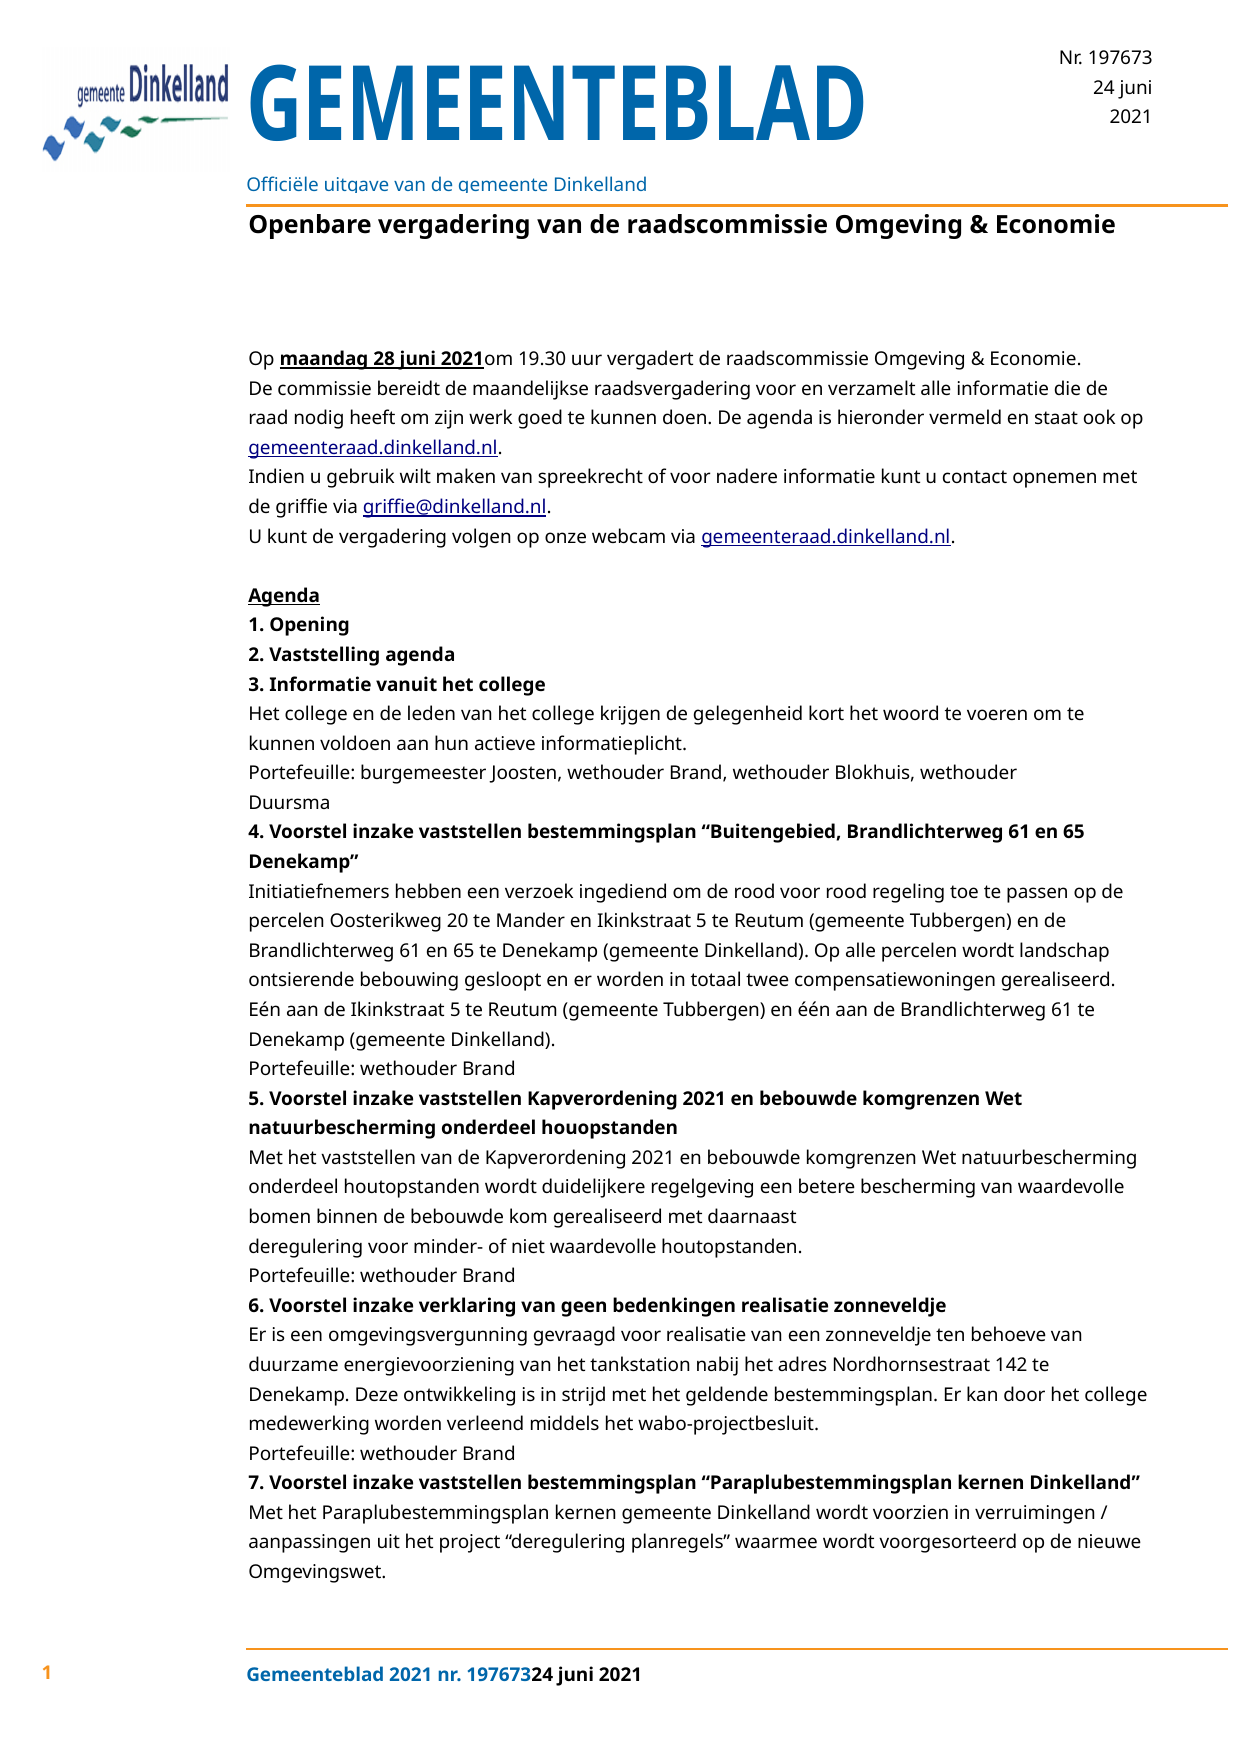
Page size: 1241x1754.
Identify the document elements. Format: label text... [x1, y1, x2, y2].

text deregulering voor minder- of niet waardevolle houtopstanden. [248, 1233, 1152, 1258]
text 6. Voorstel inzake verklaring van geen bedenkingen realisatie zonneveldje [248, 1292, 1152, 1318]
text 2. Vaststelling agenda [248, 641, 1152, 667]
text Portefeuille: wethouder Brand [248, 1262, 1152, 1288]
text Portefeuille: wethouder Brand [248, 1055, 1152, 1081]
text Portefeuille: burgemeester Joosten, wethouder Brand, wethouder Blokhuis, wethouder [248, 759, 1152, 785]
picture [41, 47, 231, 172]
text 5. Voorstel inzake vaststellen Kapverordening 2021 en bebouwde komgrenzen Wet [248, 1085, 1152, 1111]
text Openbare vergadering van de raadscommissie Omgeving & Economie [248, 207, 1152, 241]
text natuurbescherming onderdeel houopstanden [248, 1114, 1152, 1140]
text Initiatiefnemers hebben een verzoek ingediend om de rood voor rood regeling toe te passen op de percelen Oosterikweg 20 te Mander en Ikinkstraat 5 te Reutum (gemeente Tubbergen) en de Brandlichterweg 61 en 65 te Denekamp (gemeente Dinkelland). Op alle percelen wordt landschap ontsierende bebouwing gesloopt en er worden in totaal twee compensatiewoningen gerealiseerd. Eén aan de Ikinkstraat 5 te Reutum (gemeente Tubbergen) en één aan de Brandlichterweg 61 te Denekamp (gemeente Dinkelland). [248, 878, 1152, 1051]
text Portefeuille: wethouder Brand [248, 1440, 1152, 1466]
text 4. Voorstel inzake vaststellen bestemmingsplan “Buitengebied, Brandlichterweg 61 en 65 Denekamp” [248, 819, 1152, 874]
text 7. Voorstel inzake vaststellen bestemmingsplan “Paraplubestemmingsplan kernen Dinkelland” [248, 1469, 1152, 1495]
text De commissie bereidt de maandelijkse raadsvergadering voor en verzamelt alle informatie die de raad nodig heeft om zijn werk goed te kunnen doen. De agenda is hieronder vermeld en staat ook op gemeenteraad.dinkelland.nl. [248, 375, 1152, 460]
text Indien u gebruik wilt maken van spreekrecht of voor nadere informatie kunt u contact opnemen met de griffie via griffie@dinkelland.nl. [248, 464, 1152, 519]
text Duursma [248, 789, 1152, 815]
text U kunt de vergadering volgen op onze webcam via gemeenteraad.dinkelland.nl. [248, 523, 1152, 548]
text Met het Paraplubestemmingsplan kernen gemeente Dinkelland wordt voorzien in verruimingen / aanpassingen uit het project “deregulering planregels” waarmee wordt voorgesorteerd op de nieuwe Omgevingswet. [248, 1499, 1152, 1584]
text 3. Informatie vanuit het college [248, 671, 1152, 696]
text Op maandag 28 juni 2021om 19.30 uur vergadert de raadscommissie Omgeving & Economie. [248, 345, 1152, 371]
text Met het vaststellen van de Kapverordening 2021 en bebouwde komgrenzen Wet natuurbescherming onderdeel houtopstanden wordt duidelijkere regelgeving een betere bescherming van waardevolle bomen binnen de bebouwde kom gerealiseerd met daarnaast [248, 1144, 1152, 1229]
text Er is een omgevingsvergunning gevraagd voor realisatie van een zonneveldje ten behoeve van duurzame energievoorziening van het tankstation nabij het adres Nordhornsestraat 142 te Denekamp. Deze ontwikkeling is in strijd met het geldende bestemmingsplan. Er kan door het college medewerking worden verleend middels het wabo-projectbesluit. [248, 1322, 1152, 1436]
text Het college en de leden van het college krijgen de gelegenheid kort het woord te voeren om te kunnen voldoen aan hun actieve informatieplicht. [248, 700, 1152, 756]
text Agenda [248, 582, 1152, 608]
text 1. Opening [248, 612, 1152, 637]
